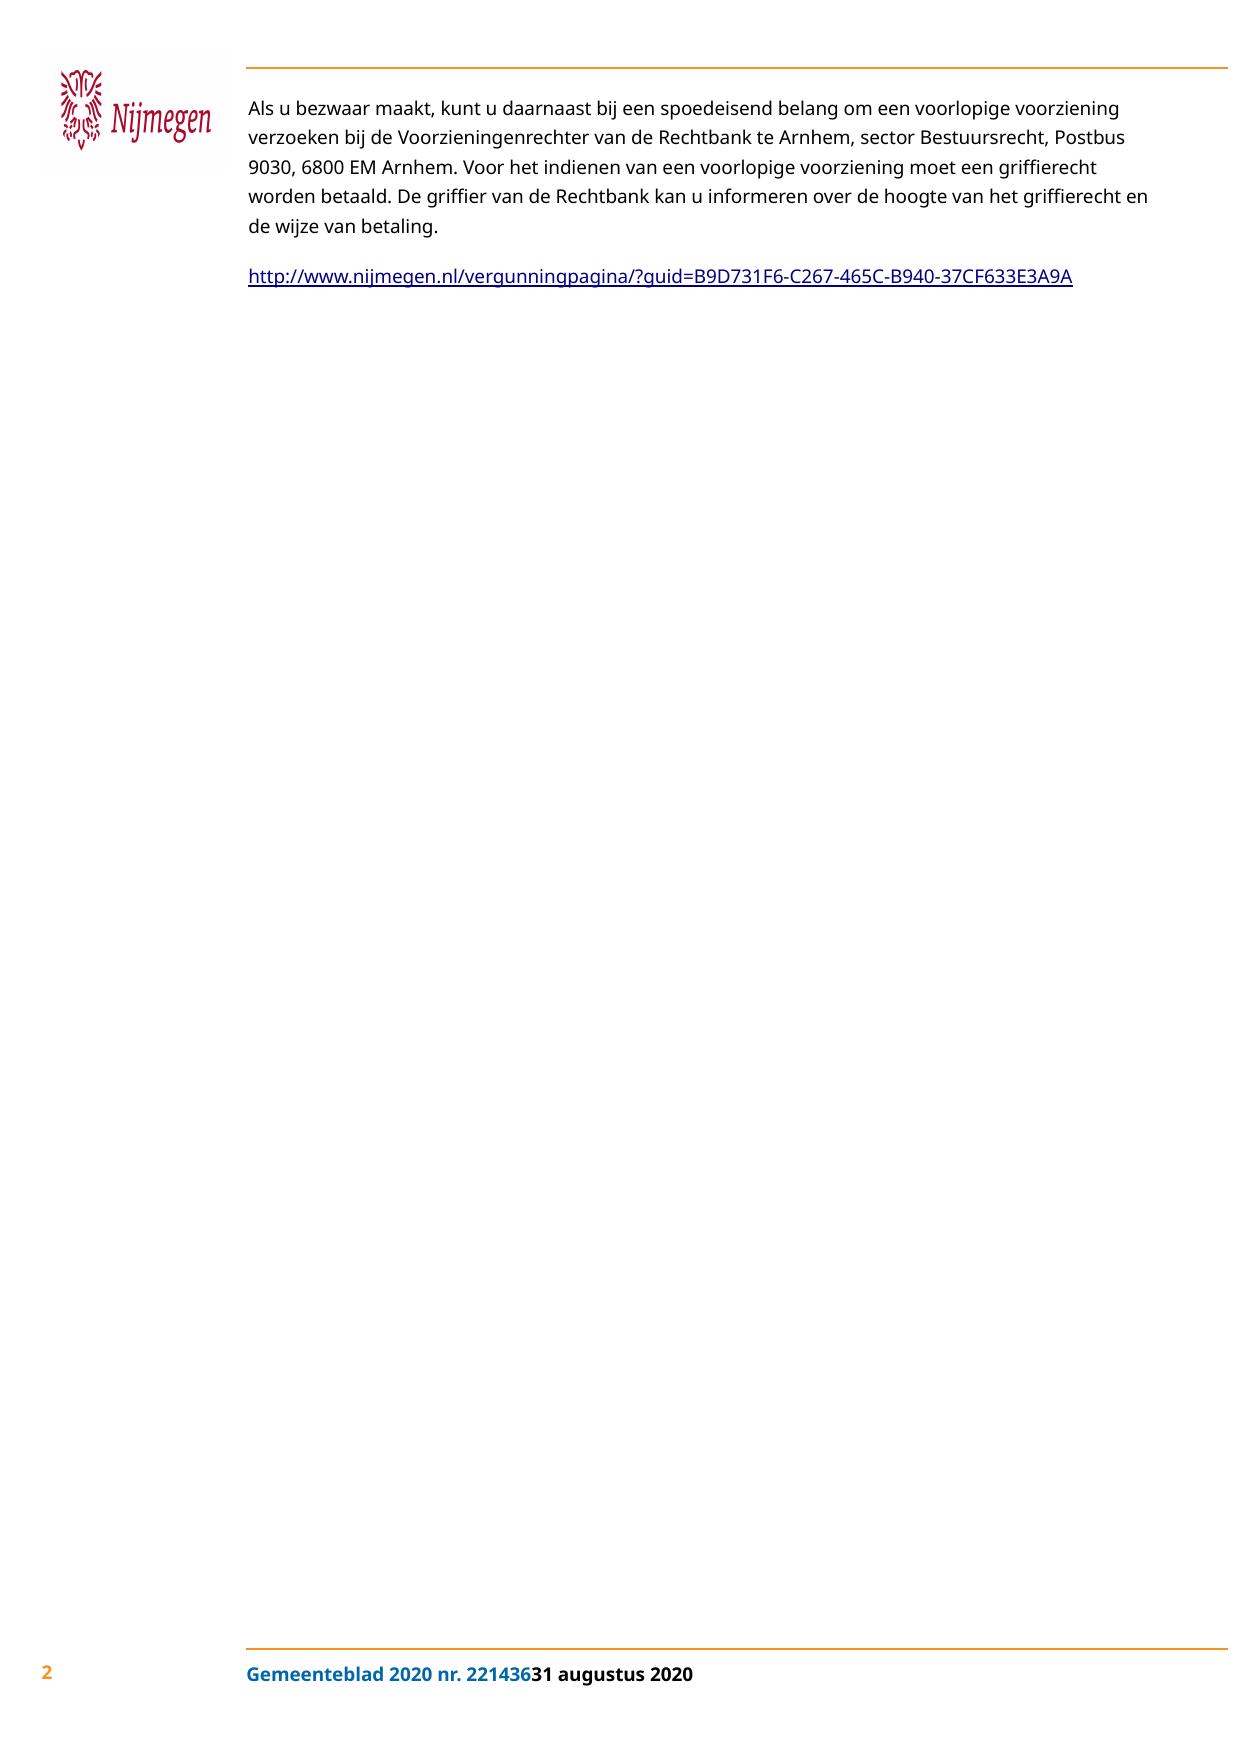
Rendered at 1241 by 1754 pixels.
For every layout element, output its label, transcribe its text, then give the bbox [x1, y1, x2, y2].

text http://www.nijmegen.nl/vergunningpagina/?guid=B9D731F6-C267-465C-B940-37CF633E3A9A [248, 263, 1152, 289]
picture [41, 47, 231, 172]
text Als u bezwaar maakt, kunt u daarnaast bij een spoedeisend belang om een voorlopige voorziening verzoeken bij de Voorzieningenrechter van de Rechtbank te Arnhem, sector Bestuursrecht, Postbus 9030, 6800 EM Arnhem. Voor het indienen van een voorlopige voorziening moet een griffierecht worden betaald. De griffier van de Rechtbank kan u informeren over de hoogte van het griffierecht en de wijze van betaling. [248, 95, 1152, 239]
